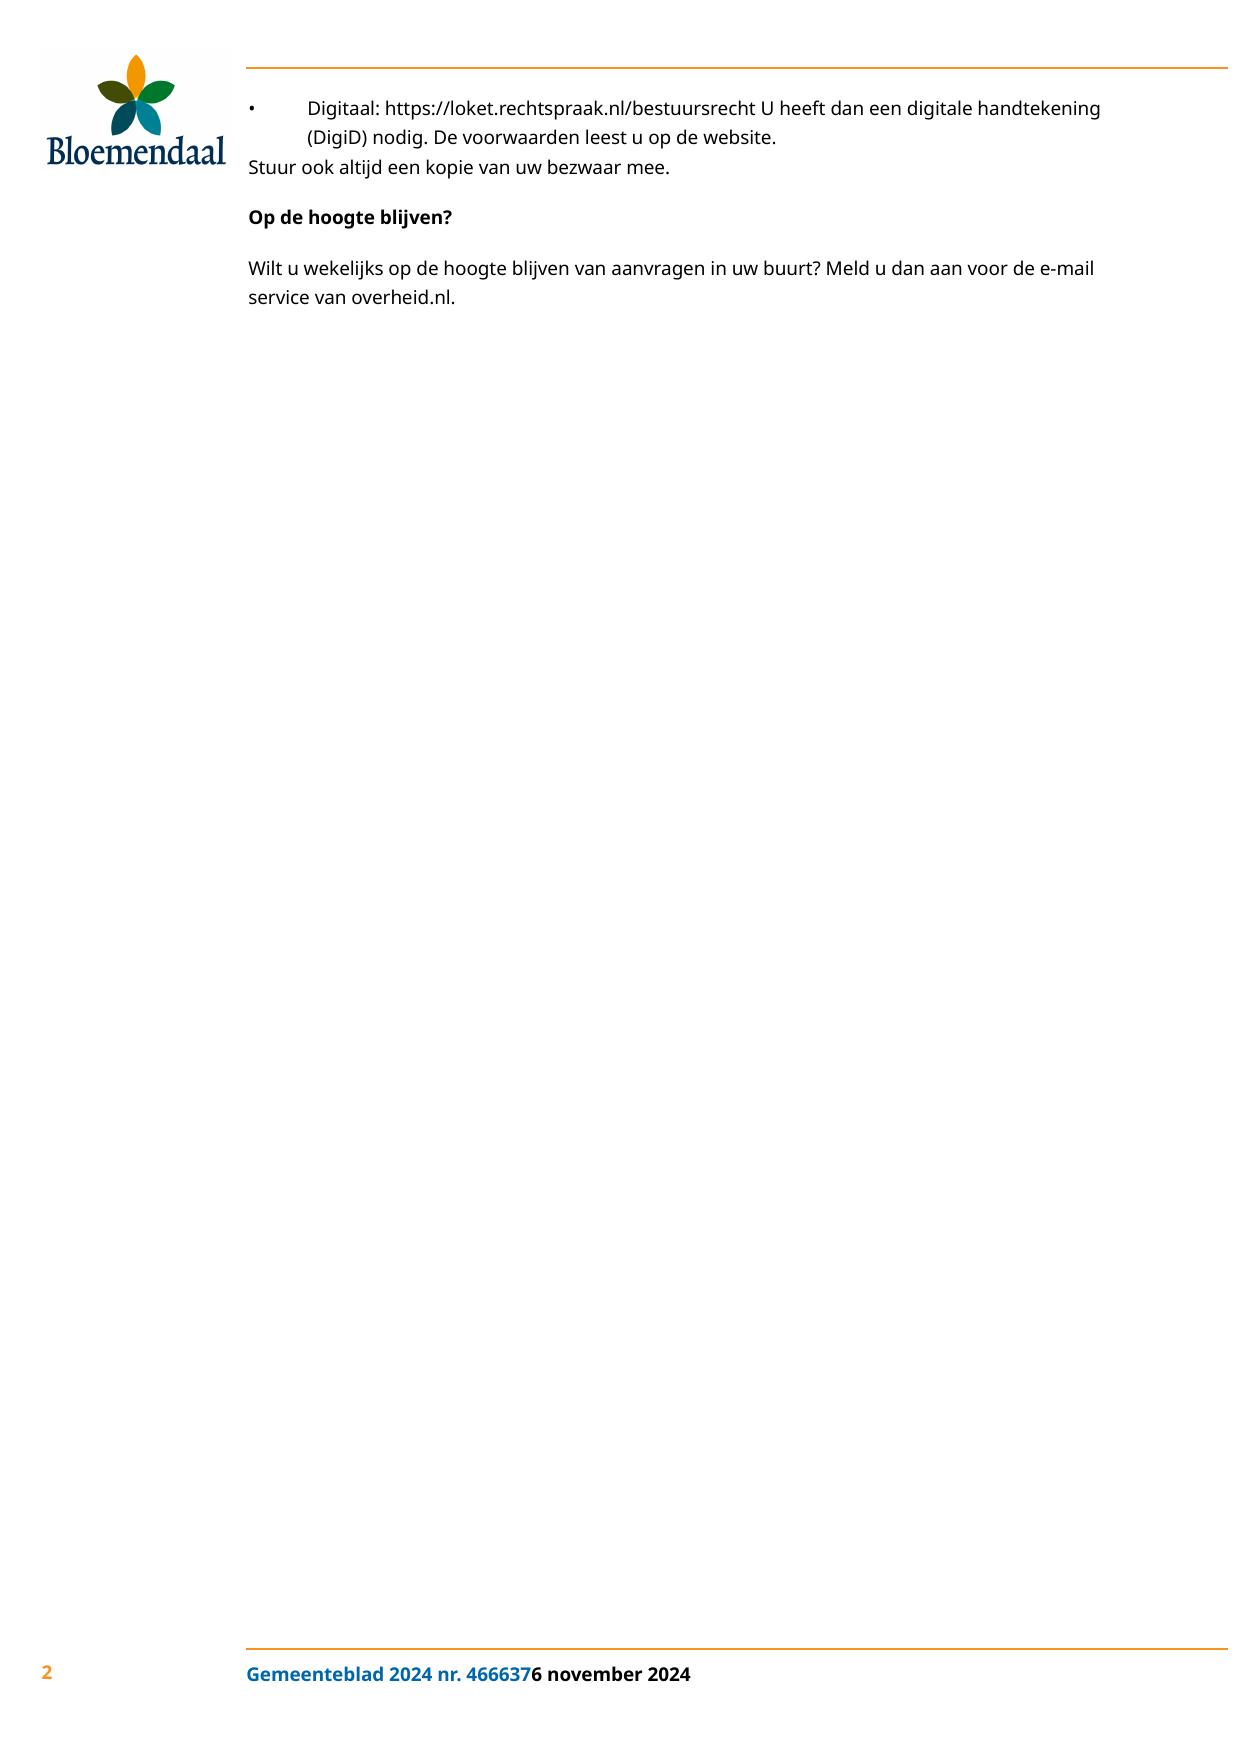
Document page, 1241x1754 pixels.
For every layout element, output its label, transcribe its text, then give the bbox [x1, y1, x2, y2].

picture [41, 47, 231, 172]
text Stuur ook altijd een kopie van uw bezwaar mee. [248, 154, 1152, 180]
text Wilt u wekelijks op de hoogte blijven van aanvragen in uw buurt? Meld u dan aan voor de e-mail service van overheid.nl. [248, 255, 1152, 310]
list Digitaal: https://loket.rechtspraak.nl/bestuursrecht U heeft dan een digitale handtekening (DigiD) nodig. De voorwaarden leest u op de website. [248, 95, 1152, 150]
text Op de hoogte blijven? [248, 204, 1152, 230]
